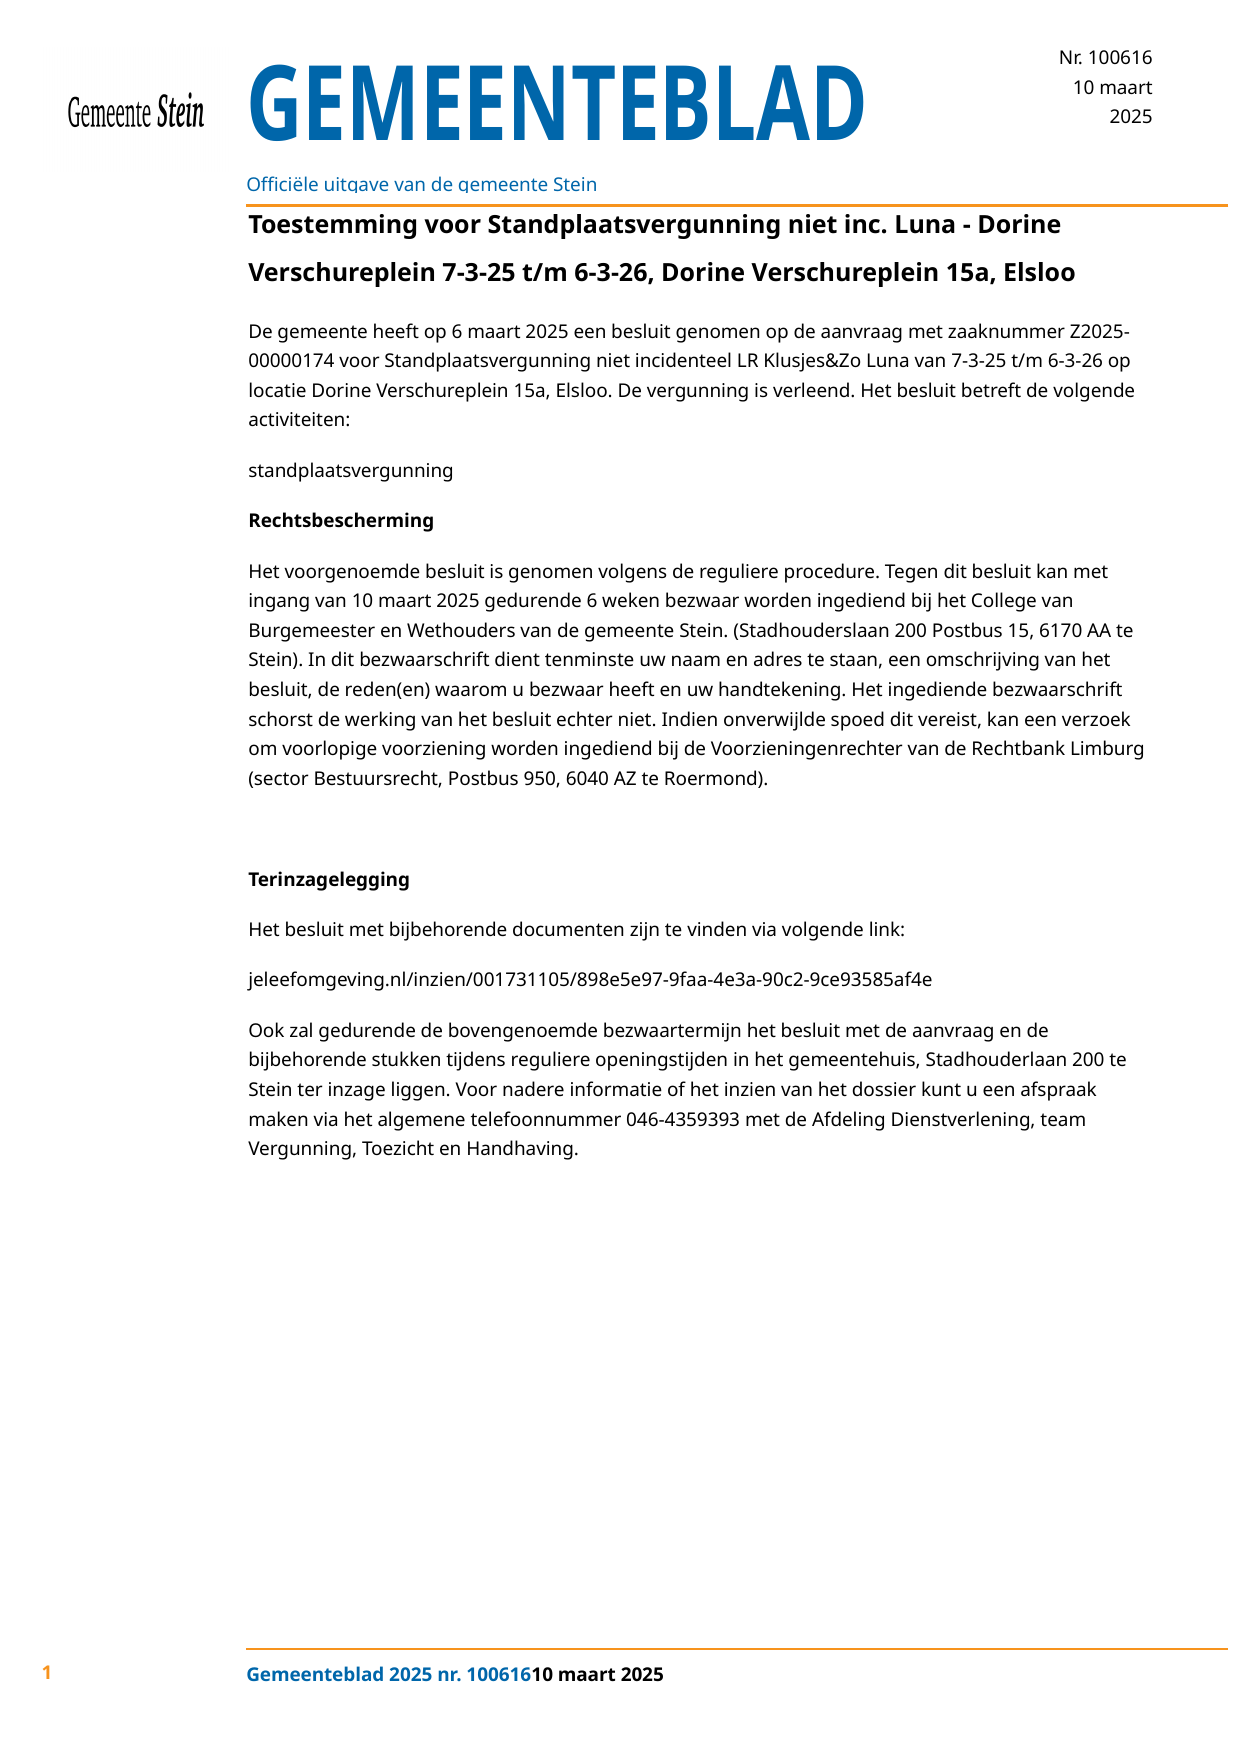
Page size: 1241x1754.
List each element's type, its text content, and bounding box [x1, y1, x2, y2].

picture [41, 47, 231, 172]
text Ook zal gedurende de bovengenoemde bezwaartermijn het besluit met de aanvraag en de bijbehorende stukken tijdens reguliere openingstijden in het gemeentehuis, Stadhouderlaan 200 te Stein ter inzage liggen. Voor nadere informatie of het inzien van het dossier kunt u een afspraak maken via het algemene telefoonnummer 046-4359393 met de Afdeling Dienstverlening, team Vergunning, Toezicht en Handhaving. [248, 1017, 1152, 1161]
text Het besluit met bijbehorende documenten zijn te vinden via volgende link: [248, 916, 1152, 942]
text Toestemming voor Standplaatsvergunning niet inc. Luna - Dorine Verschureplein 7-3-25 t/m 6-3-26, Dorine Verschureplein 15a, Elsloo [248, 207, 1152, 288]
text jeleefomgeving.nl/inzien/001731105/898e5e97-9faa-4e3a-90c2-9ce93585af4e [248, 967, 1152, 992]
text De gemeente heeft op 6 maart 2025 een besluit genomen op de aanvraag met zaaknummer Z2025-00000174 voor Standplaatsvergunning niet incidenteel LR Klusjes&Zo Luna van 7-3-25 t/m 6-3-26 op locatie Dorine Verschureplein 15a, Elsloo. De vergunning is verleend. Het besluit betreft de volgende activiteiten: [248, 318, 1152, 432]
text Het voorgenoemde besluit is genomen volgens de reguliere procedure. Tegen dit besluit kan met ingang van 10 maart 2025 gedurende 6 weken bezwaar worden ingediend bij het College van Burgemeester en Wethouders van de gemeente Stein. (Stadhouderslaan 200 Postbus 15, 6170 AA te Stein). In dit bezwaarschrift dient tenminste uw naam en adres te staan, een omschrijving van het besluit, de reden(en) waarom u bezwaar heeft en uw handtekening. Het ingediende bezwaarschrift schorst de werking van het besluit echter niet. Indien onverwijlde spoed dit vereist, kan een verzoek om voorlopige voorziening worden ingediend bij de Voorzieningenrechter van de Rechtbank Limburg (sector Bestuursrecht, Postbus 950, 6040 AZ te Roermond). [248, 558, 1152, 791]
text standplaatsvergunning [248, 457, 1152, 483]
text Rechtsbescherming [248, 507, 1152, 533]
text Terinzagelegging [248, 866, 1152, 892]
